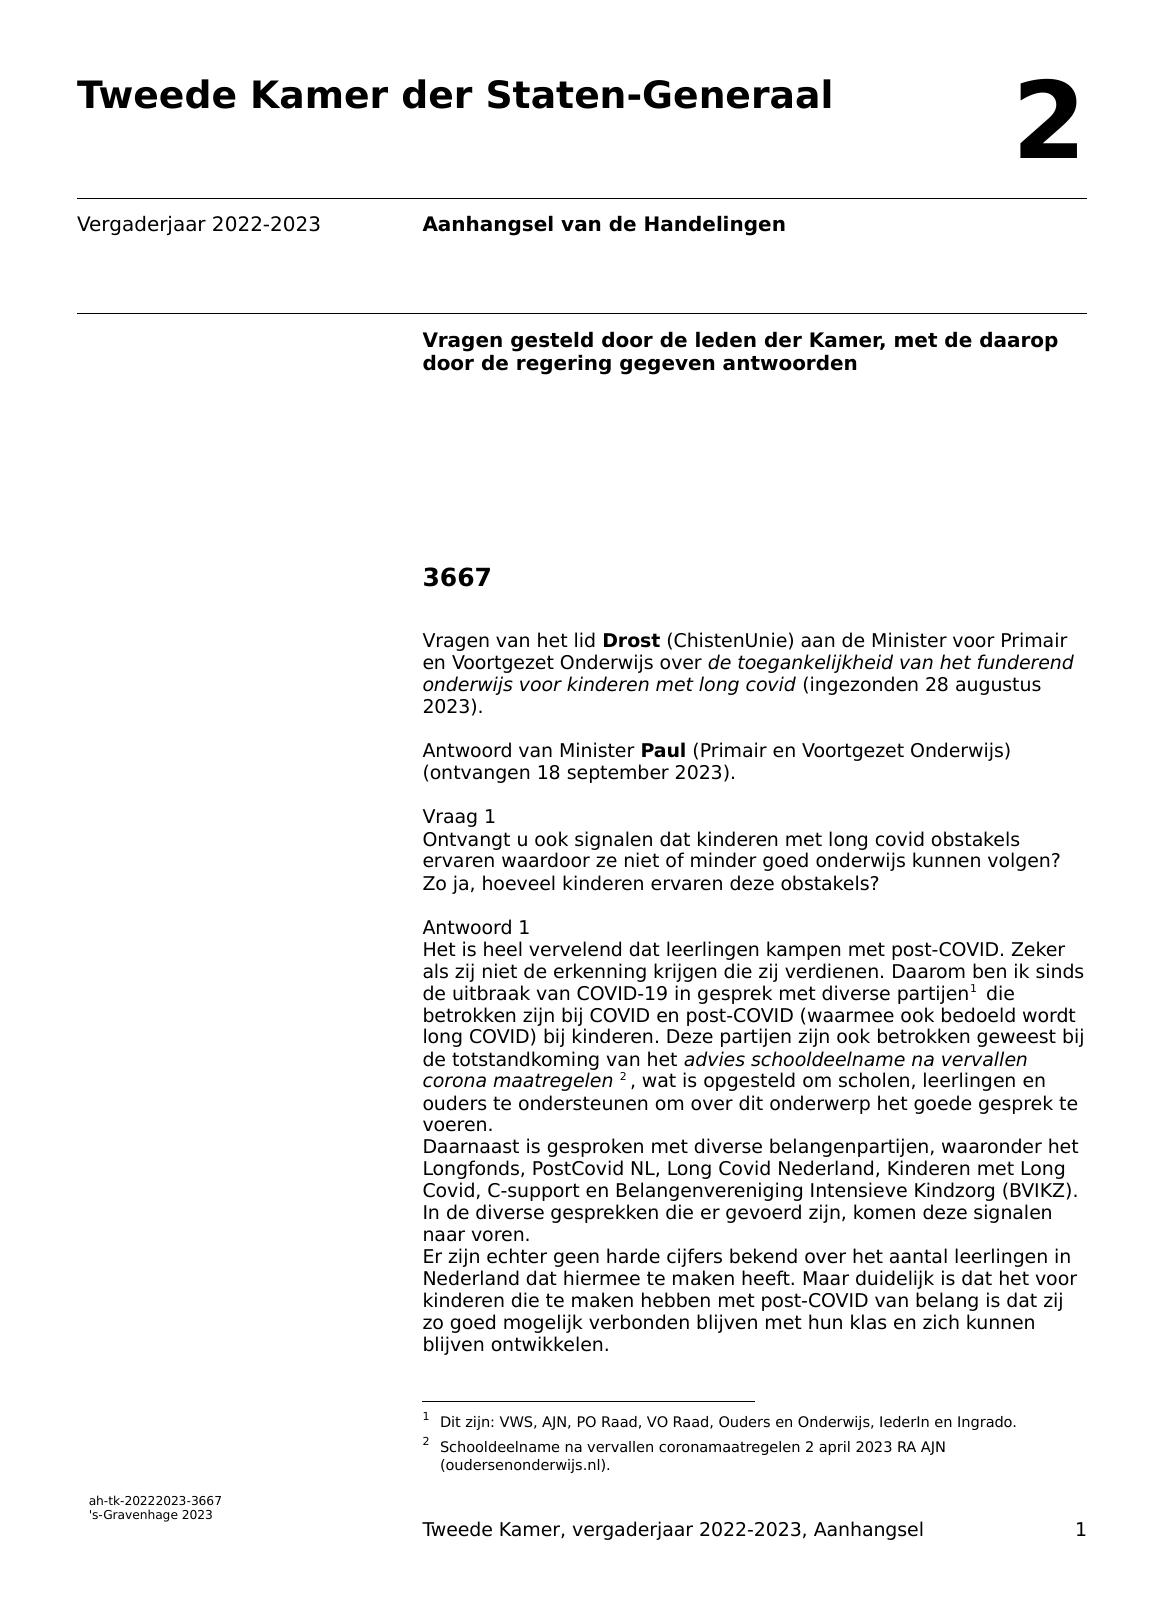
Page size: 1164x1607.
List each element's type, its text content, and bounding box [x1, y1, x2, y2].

table_header Tweede Kamer der Staten-Generaal [77, 59, 886, 198]
text 's-Gravenhage 2023 [88, 1508, 323, 1522]
table_cell Vragen gesteld door de leden der Kamer, met de daarop door de regering gegeven antwoorden [422, 314, 1087, 375]
text Antwoord 1 [422, 917, 1087, 938]
table_cell Aanhangsel van de Handelingen [422, 199, 1087, 313]
text Er zijn echter geen harde cijfers bekend over het aantal leerlingen in Nederland dat hiermee te maken heeft. Maar duidelijk is dat het voor kinderen die te maken hebben met post-COVID van belang is dat zij zo goed mogelijk verbonden blijven met hun klas en zich kunnen blijven ontwikkelen. [422, 1246, 1087, 1356]
table_header 2 [886, 59, 1087, 198]
text Het is heel vervelend dat leerlingen kampen met post-COVID. Zeker als zij niet de erkenning krijgen die zij verdienen. Daarom ben ik sinds de uitbraak van COVID-19 in gesprek met diverse partijen die betrokken zijn bij COVID en post-COVID (waarmee ook bedoeld wordt long COVID) bij kinderen. Deze partijen zijn ook betrokken geweest bij de totstandkoming van het advies schooldeelname na vervallen corona maatregelen , wat is opgesteld om scholen, leerlingen en ouders te ondersteunen om over dit onderwerp het goede gesprek te voeren. [422, 938, 1087, 1136]
text Ontvangt u ook signalen dat kinderen met long covid obstakels ervaren waardoor ze niet of minder goed onderwijs kunnen volgen? Zo ja, hoeveel kinderen ervaren deze obstakels? [422, 828, 1087, 894]
table_cell [77, 314, 422, 375]
text 3667 [422, 563, 1087, 592]
text Antwoord van Minister Paul (Primair en Voortgezet Onderwijs) (ontvangen 18 september 2023). [422, 740, 1087, 784]
table_cell Vergaderjaar 2022-2023 [77, 199, 422, 313]
text Daarnaast is gesproken met diverse belangenpartijen, waaronder het Longfonds, PostCovid NL, Long Covid Nederland, Kinderen met Long Covid, C-support en Belangenvereniging Intensieve Kindzorg (BVIKZ). In de diverse gesprekken die er gevoerd zijn, komen deze signalen naar voren. [422, 1136, 1087, 1246]
text ah-tk-20222023-3667 [88, 1494, 323, 1508]
text Schooldeelname na vervallen coronamaatregelen 2 april 2023 RA AJN (oudersenonderwijs.nl). [422, 1435, 1087, 1474]
text Vraag 1 [422, 806, 1087, 828]
text Vragen van het lid Drost (ChistenUnie) aan de Minister voor Primair en Voortgezet Onderwijs over de toegankelijkheid van het funderend onderwijs voor kinderen met long covid (ingezonden 28 augustus 2023). [422, 630, 1087, 718]
text Dit zijn: VWS, AJN, PO Raad, VO Raad, Ouders en Onderwijs, IederIn en Ingrado. [422, 1410, 1087, 1432]
